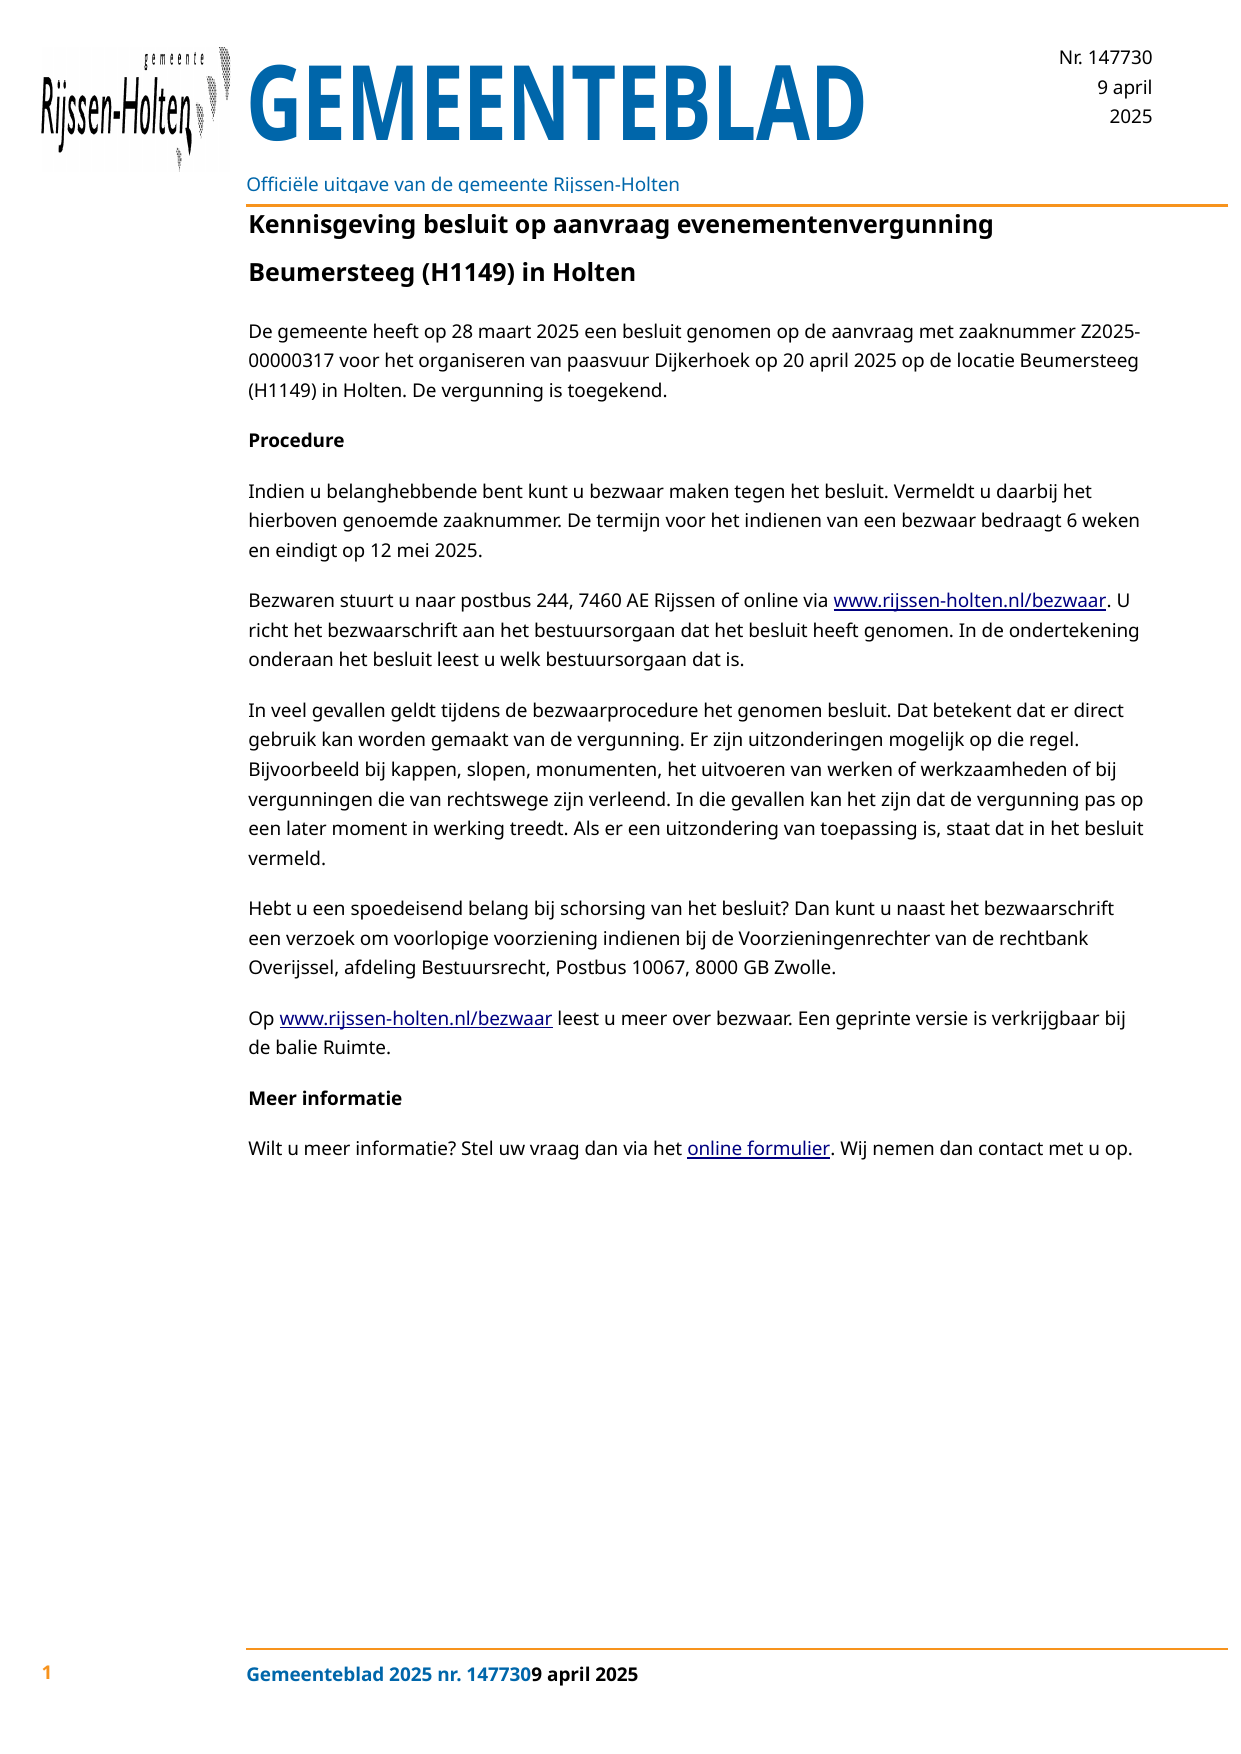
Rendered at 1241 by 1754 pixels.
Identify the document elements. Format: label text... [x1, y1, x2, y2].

text Procedure [248, 427, 1152, 453]
picture [41, 47, 231, 172]
text Op www.rijssen-holten.nl/bezwaar leest u meer over bezwaar. Een geprinte versie is verkrijgbaar bij de balie Ruimte. [248, 1005, 1152, 1060]
text Bezwaren stuurt u naar postbus 244, 7460 AE Rijssen of online via www.rijssen-holten.nl/bezwaar. U richt het bezwaarschrift aan het bestuursorgaan dat het besluit heeft genomen. In de ondertekening onderaan het besluit leest u welk bestuursorgaan dat is. [248, 587, 1152, 672]
text Meer informatie [248, 1085, 1152, 1111]
text In veel gevallen geldt tijdens de bezwaarprocedure het genomen besluit. Dat betekent dat er direct gebruik kan worden gemaakt van de vergunning. Er zijn uitzonderingen mogelijk op die regel. Bijvoorbeeld bij kappen, slopen, monumenten, het uitvoeren van werken of werkzaamheden of bij vergunningen die van rechtswege zijn verleend. In die gevallen kan het zijn dat de vergunning pas op een later moment in werking treedt. Als er een uitzondering van toepassing is, staat dat in het besluit vermeld. [248, 697, 1152, 871]
text De gemeente heeft op 28 maart 2025 een besluit genomen op de aanvraag met zaaknummer Z2025-00000317 voor het organiseren van paasvuur Dijkerhoek op 20 april 2025 op de locatie Beumersteeg (H1149) in Holten. De vergunning is toegekend. [248, 318, 1152, 403]
text Wilt u meer informatie? Stel uw vraag dan via het online formulier. Wij nemen dan contact met u op. [248, 1135, 1152, 1161]
text Indien u belanghebbende bent kunt u bezwaar maken tegen het besluit. Vermeldt u daarbij het hierboven genoemde zaaknummer. De termijn voor het indienen van een bezwaar bedraagt 6 weken en eindigt op 12 mei 2025. [248, 478, 1152, 563]
text Hebt u een spoedeisend belang bij schorsing van het besluit? Dan kunt u naast het bezwaarschrift een verzoek om voorlopige voorziening indienen bij de Voorzieningenrechter van de rechtbank Overijssel, afdeling Bestuursrecht, Postbus 10067, 8000 GB Zwolle. [248, 895, 1152, 980]
text Kennisgeving besluit op aanvraag evenementenvergunning Beumersteeg (H1149) in Holten [248, 207, 1152, 288]
